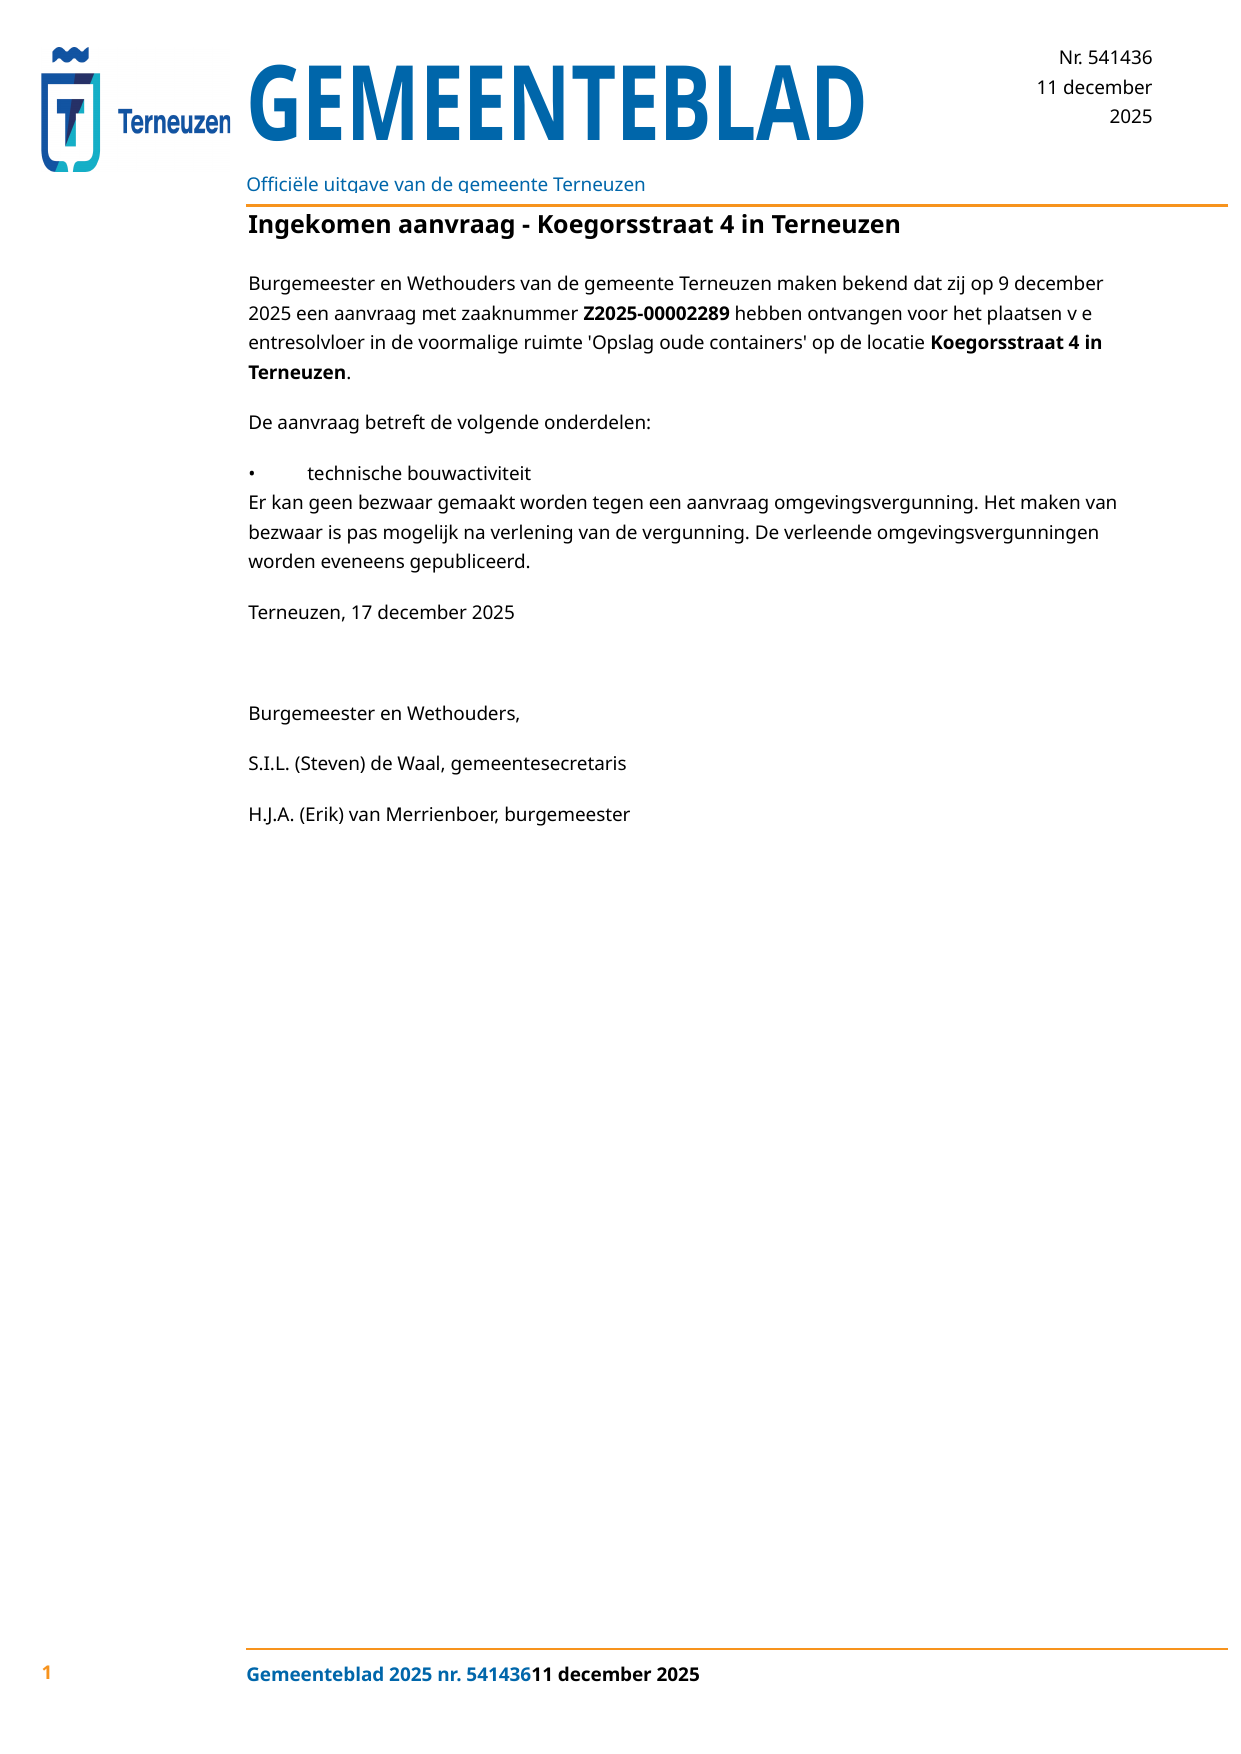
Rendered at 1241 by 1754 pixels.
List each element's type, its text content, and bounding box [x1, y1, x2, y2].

text Terneuzen, 17 december 2025 [248, 599, 1152, 625]
text Burgemeester en Wethouders, [248, 700, 1152, 726]
text Er kan geen bezwaar gemaakt worden tegen een aanvraag omgevingsvergunning. Het maken van bezwaar is pas mogelijk na verlening van de vergunning. De verleende omgevingsvergunningen worden eveneens gepubliceerd. [248, 489, 1152, 574]
text De aanvraag betreft de volgende onderdelen: [248, 409, 1152, 435]
picture [41, 47, 231, 172]
text Ingekomen aanvraag - Koegorsstraat 4 in Terneuzen [248, 207, 1152, 241]
text S.I.L. (Steven) de Waal, gemeentesecretaris [248, 750, 1152, 776]
list technische bouwactiviteit [248, 460, 1152, 486]
text Burgemeester en Wethouders van de gemeente Terneuzen maken bekend dat zij op 9 december 2025 een aanvraag met zaaknummer Z2025-00002289 hebben ontvangen voor het plaatsen v e entresolvloer in de voormalige ruimte 'Opslag oude containers' op de locatie Koegorsstraat 4 in Terneuzen. [248, 270, 1152, 385]
text H.J.A. (Erik) van Merrienboer, burgemeester [248, 801, 1152, 826]
